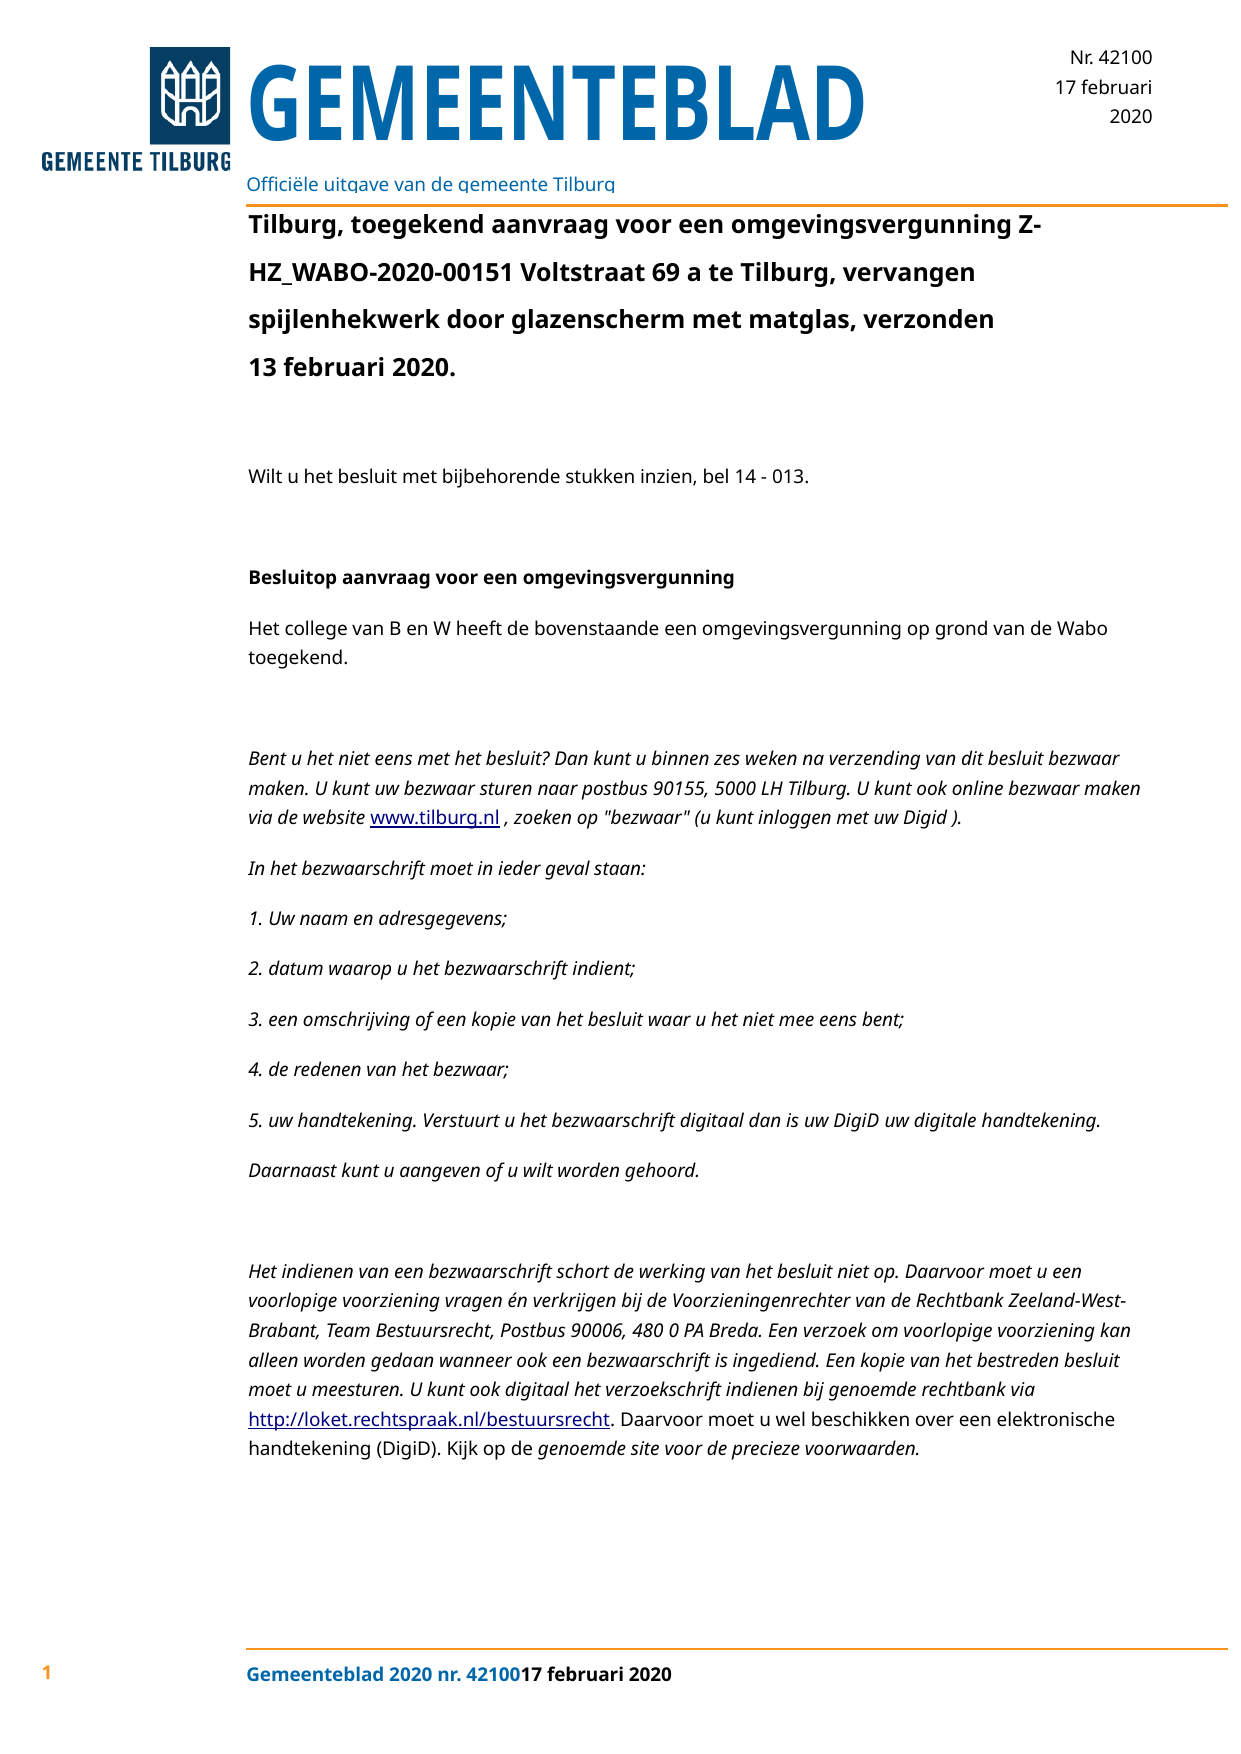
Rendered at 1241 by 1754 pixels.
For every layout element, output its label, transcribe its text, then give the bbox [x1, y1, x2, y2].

text 1. Uw naam en adresgegevens; [248, 905, 1152, 931]
text Het indienen van een bezwaarschrift schort de werking van het besluit niet op. Daarvoor moet u een voorlopige voorziening vragen én verkrijgen bij de Voorzieningenrechter van de Rechtbank Zeeland-West-Brabant, Team Bestuursrecht, Postbus 90006, 480 0 PA Breda. Een verzoek om voorlopige voorziening kan alleen worden gedaan wanneer ook een bezwaarschrift is ingediend. Een kopie van het bestreden besluit moet u meesturen. U kunt ook digitaal het verzoekschrift indienen bij genoemde rechtbank via http://loket.rechtspraak.nl/bestuursrecht. Daarvoor moet u wel beschikken over een elektronische handtekening (DigiD). Kijk op de genoemde site voor de precieze voorwaarden. [248, 1258, 1152, 1461]
picture [41, 47, 231, 172]
text 3. een omschrijving of een kopie van het besluit waar u het niet mee eens bent; [248, 1006, 1152, 1032]
text Het college van B en W heeft de bovenstaande een omgevingsvergunning op grond van de Wabo toegekend. [248, 615, 1152, 670]
text 2. datum waarop u het bezwaarschrift indient; [248, 956, 1152, 981]
text In het bezwaarschrift moet in ieder geval staan: [248, 855, 1152, 881]
text Daarnaast kunt u aangeven of u wilt worden gehoord. [248, 1157, 1152, 1183]
text Wilt u het besluit met bijbehorende stukken inzien, bel 14 - 013. [248, 463, 1152, 489]
text 5. uw handtekening. Verstuurt u het bezwaarschrift digitaal dan is uw DigiD uw digitale handtekening. [248, 1107, 1152, 1133]
text 4. de redenen van het bezwaar; [248, 1056, 1152, 1082]
text Tilburg, toegekend aanvraag voor een omgevingsvergunning Z-HZ_WABO-2020-00151 Voltstraat 69 a te Tilburg, vervangen spijlenhekwerk door glazenscherm met matglas, verzonden 13 februari 2020. [248, 207, 1152, 384]
text Bent u het niet eens met het besluit? Dan kunt u binnen zes weken na verzending van dit besluit bezwaar maken. U kunt uw bezwaar sturen naar postbus 90155, 5000 LH Tilburg. U kunt ook online bezwaar maken via de website www.tilburg.nl , zoeken op "bezwaar" (u kunt inloggen met uw Digid ). [248, 745, 1152, 830]
text Besluitop aanvraag voor een omgevingsvergunning [248, 564, 1152, 590]
